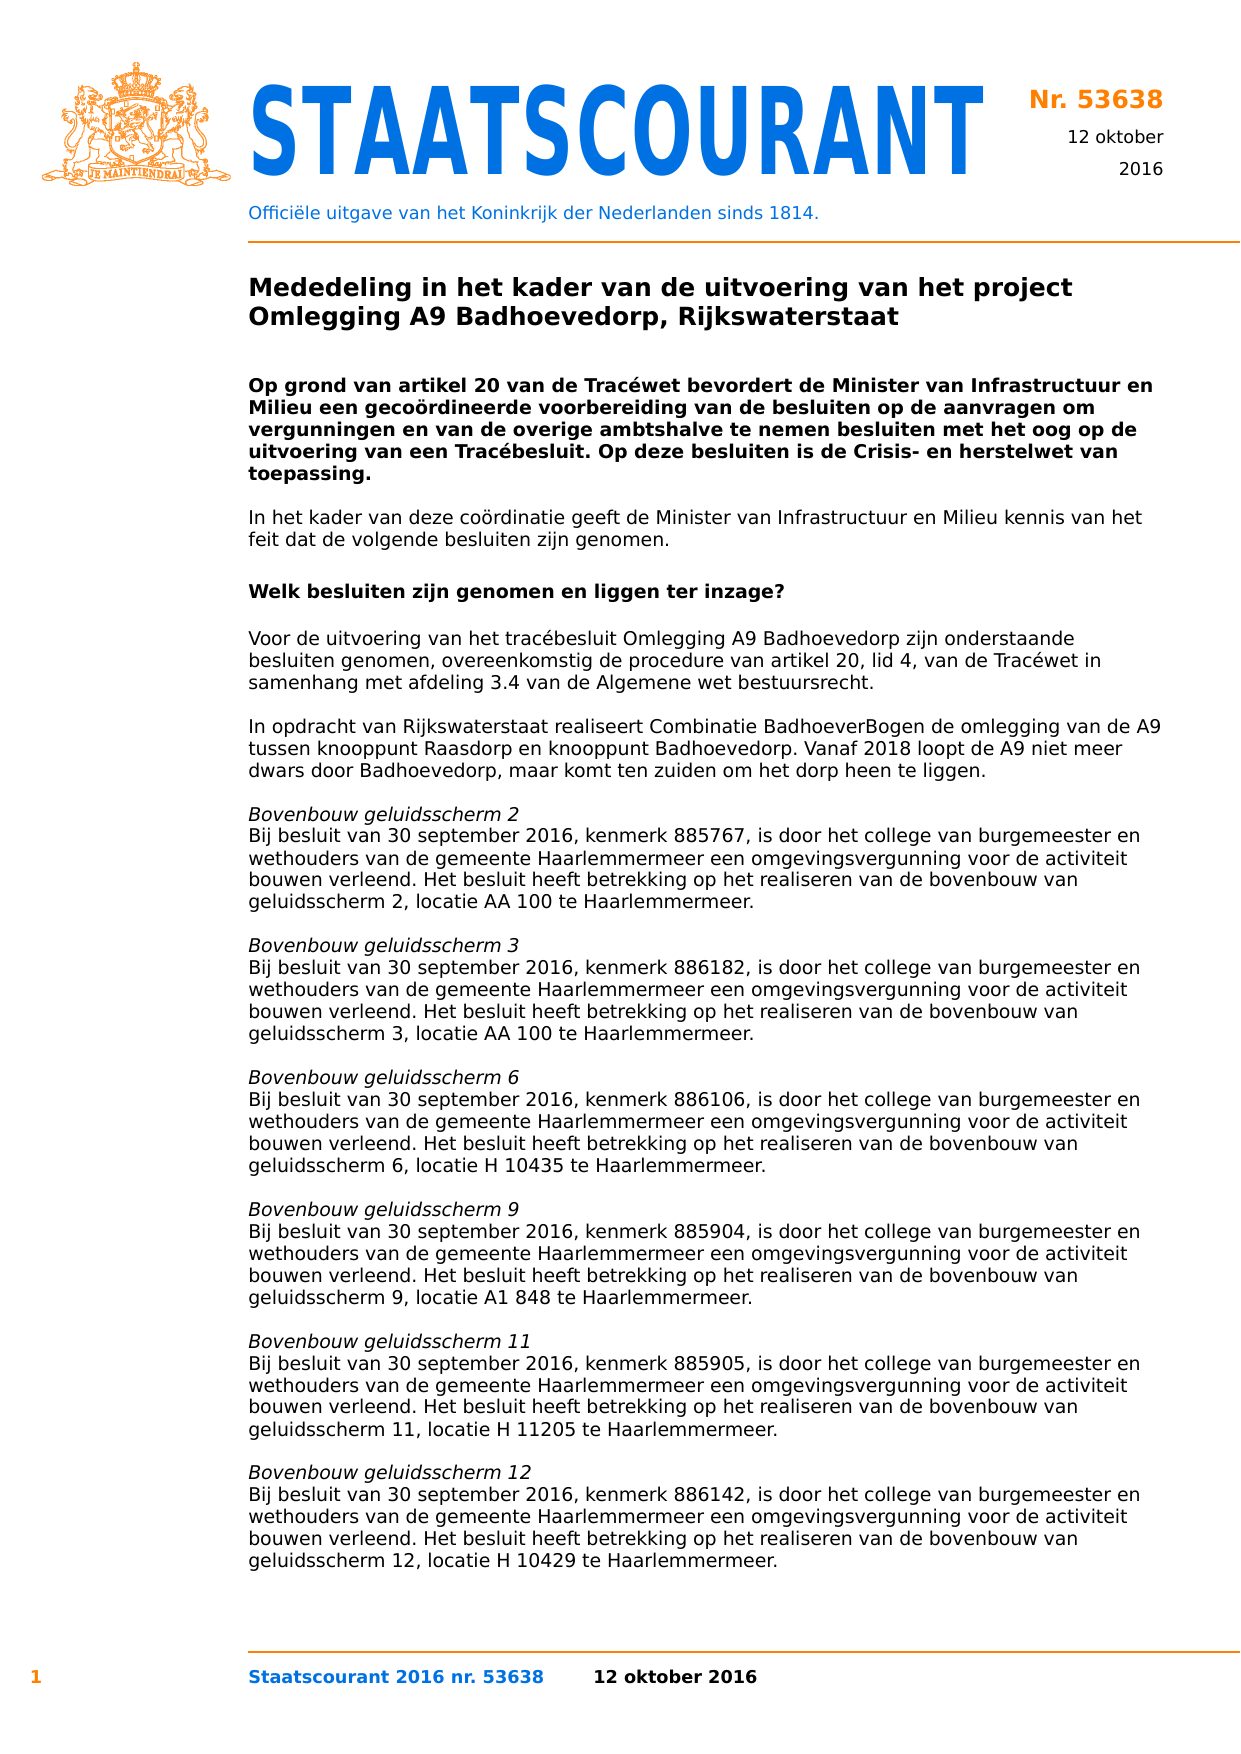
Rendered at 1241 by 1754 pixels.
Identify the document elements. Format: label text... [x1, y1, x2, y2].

subtitle Welk besluiten zijn genomen en liggen ter inzage? [248, 581, 1163, 603]
text Bovenbouw geluidsscherm 2 [248, 803, 1163, 825]
picture [41, 62, 231, 186]
table_cell 12 oktober [998, 121, 1240, 153]
text Bovenbouw geluidsscherm 11 [248, 1331, 1163, 1352]
text Voor de uitvoering van het tracébesluit Omlegging A9 Badhoevedorp zijn onderstaande besluiten genomen, overeenkomstig de procedure van artikel 20, lid 4, van de Tracéwet in samenhang met afdeling 3.4 van de Algemene wet bestuursrecht. [248, 628, 1163, 694]
text Bovenbouw geluidsscherm 9 [248, 1199, 1163, 1221]
text Op grond van artikel 20 van de Tracéwet bevordert de Minister van Infrastructuur en Milieu een gecoördineerde voorbereiding van de besluiten op de aanvragen om vergunningen en van de overige ambtshalve te nemen besluiten met het oog op de uitvoering van een Tracébesluit. Op deze besluiten is de Crisis- en herstelwet van toepassing. [248, 375, 1163, 485]
text Bij besluit van 30 september 2016, kenmerk 886182, is door het college van burgemeester en wethouders van de gemeente Haarlemmermeer een omgevingsvergunning voor de activiteit bouwen verleend. Het besluit heeft betrekking op het realiseren van de bovenbouw van geluidsscherm 3, locatie AA 100 te Haarlemmermeer. [248, 957, 1163, 1045]
text In het kader van deze coördinatie geeft de Minister van Infrastructuur en Milieu kennis van het feit dat de volgende besluiten zijn genomen. [248, 507, 1163, 551]
text Bij besluit van 30 september 2016, kenmerk 885904, is door het college van burgemeester en wethouders van de gemeente Haarlemmermeer een omgevingsvergunning voor de activiteit bouwen verleend. Het besluit heeft betrekking op het realiseren van de bovenbouw van geluidsscherm 9, locatie A1 848 te Haarlemmermeer. [248, 1221, 1163, 1309]
table_header Nr. 53638 [998, 62, 1240, 121]
text Bovenbouw geluidsscherm 12 [248, 1462, 1163, 1484]
subtitle Mededeling in het kader van de uitvoering van het project Omlegging A9 Badhoevedorp, Rijkswaterstaat [248, 273, 1163, 331]
table_cell 2016 [998, 153, 1240, 203]
text Bij besluit van 30 september 2016, kenmerk 885767, is door het college van burgemeester en wethouders van de gemeente Haarlemmermeer een omgevingsvergunning voor de activiteit bouwen verleend. Het besluit heeft betrekking op het realiseren van de bovenbouw van geluidsscherm 2, locatie AA 100 te Haarlemmermeer. [248, 825, 1163, 913]
table_header [25, 62, 248, 241]
text Bij besluit van 30 september 2016, kenmerk 886142, is door het college van burgemeester en wethouders van de gemeente Haarlemmermeer een omgevingsvergunning voor de activiteit bouwen verleend. Het besluit heeft betrekking op het realiseren van de bovenbouw van geluidsscherm 12, locatie H 10429 te Haarlemmermeer. [248, 1484, 1163, 1572]
table_header STAATSCOURANT [248, 62, 998, 203]
text In opdracht van Rijkswaterstaat realiseert Combinatie BadhoeverBogen de omlegging van de A9 tussen knooppunt Raasdorp en knooppunt Badhoevedorp. Vanaf 2018 loopt de A9 niet meer dwars door Badhoevedorp, maar komt ten zuiden om het dorp heen te liggen. [248, 716, 1163, 782]
text Bovenbouw geluidsscherm 6 [248, 1067, 1163, 1089]
text Bovenbouw geluidsscherm 3 [248, 935, 1163, 957]
text Bij besluit van 30 september 2016, kenmerk 885905, is door het college van burgemeester en wethouders van de gemeente Haarlemmermeer een omgevingsvergunning voor de activiteit bouwen verleend. Het besluit heeft betrekking op het realiseren van de bovenbouw van geluidsscherm 11, locatie H 11205 te Haarlemmermeer. [248, 1352, 1163, 1440]
text Bij besluit van 30 september 2016, kenmerk 886106, is door het college van burgemeester en wethouders van de gemeente Haarlemmermeer een omgevingsvergunning voor de activiteit bouwen verleend. Het besluit heeft betrekking op het realiseren van de bovenbouw van geluidsscherm 6, locatie H 10435 te Haarlemmermeer. [248, 1089, 1163, 1177]
table_cell Officiële uitgave van het Koninkrijk der Nederlanden sinds 1814. [248, 203, 1240, 241]
